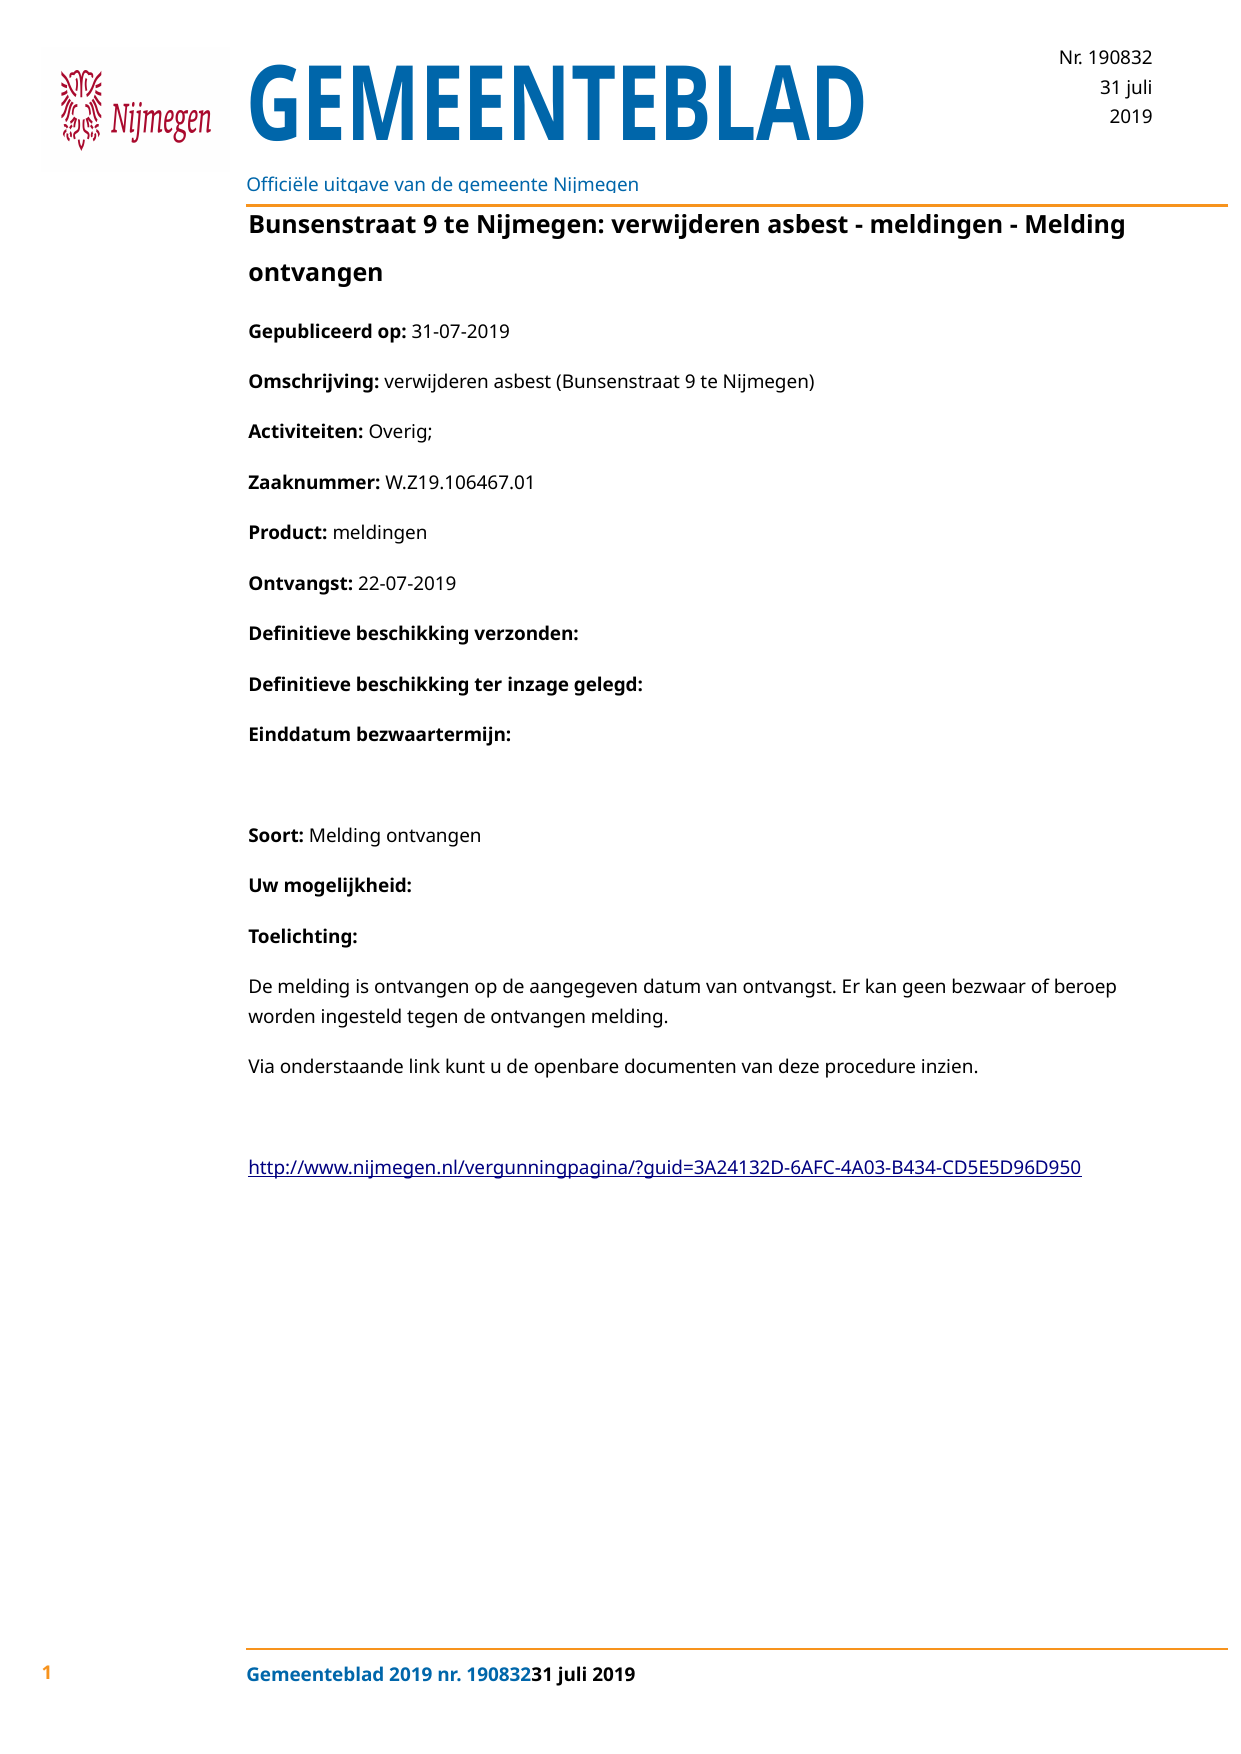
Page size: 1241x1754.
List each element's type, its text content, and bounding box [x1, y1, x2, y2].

text Ontvangst: 22-07-2019 [248, 570, 1152, 596]
text Einddatum bezwaartermijn: [248, 721, 1152, 747]
text Definitieve beschikking ter inzage gelegd: [248, 671, 1152, 697]
text Uw mogelijkheid: [248, 872, 1152, 898]
picture [41, 47, 231, 172]
text http://www.nijmegen.nl/vergunningpagina/?guid=3A24132D-6AFC-4A03-B434-CD5E5D96D950 [248, 1154, 1152, 1180]
text Bunsenstraat 9 te Nijmegen: verwijderen asbest - meldingen - Melding ontvangen [248, 207, 1152, 288]
text Activiteiten: Overig; [248, 419, 1152, 444]
text Toelichting: [248, 923, 1152, 949]
text Product: meldingen [248, 519, 1152, 545]
text Zaaknummer: W.Z19.106467.01 [248, 469, 1152, 495]
text De melding is ontvangen op de aangegeven datum van ontvangst. Er kan geen bezwaar of beroep worden ingesteld tegen de ontvangen melding. [248, 973, 1152, 1029]
text Soort: Melding ontvangen [248, 822, 1152, 848]
text Definitieve beschikking verzonden: [248, 620, 1152, 646]
text Omschrijving: verwijderen asbest (Bunsenstraat 9 te Nijmegen) [248, 368, 1152, 394]
text Via onderstaande link kunt u de openbare documenten van deze procedure inzien. [248, 1053, 1152, 1079]
text Gepubliceerd op: 31-07-2019 [248, 318, 1152, 344]
